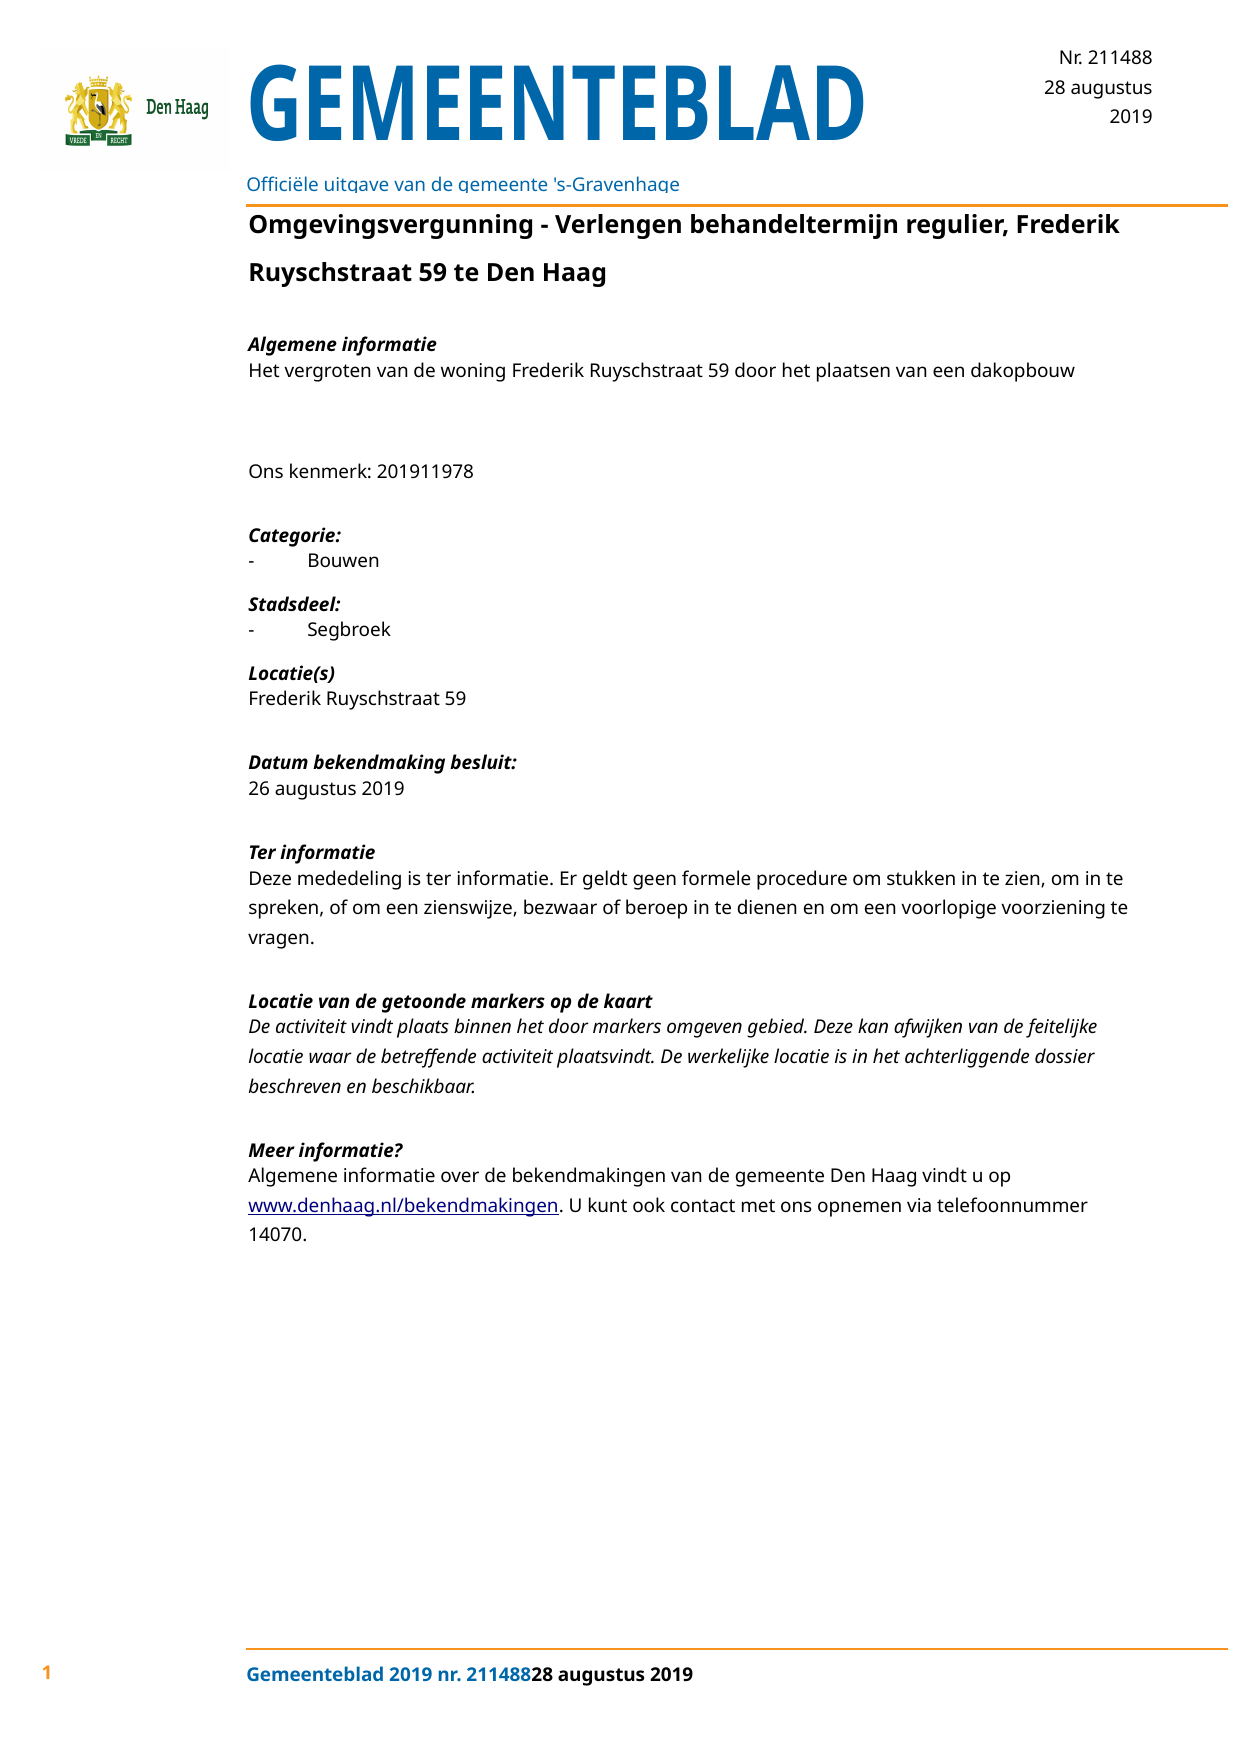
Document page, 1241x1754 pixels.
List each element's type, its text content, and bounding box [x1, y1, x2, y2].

text Stadsdeel: [248, 591, 1152, 617]
text De activiteit vindt plaats binnen het door markers omgeven gebied. Deze kan afwijken van de feitelijke locatie waar de betreffende activiteit plaatsvindt. De werkelijke locatie is in het achterliggende dossier beschreven en beschikbaar. [248, 1014, 1152, 1098]
text Locatie(s) [248, 660, 1152, 685]
text Het vergroten van de woning Frederik Ruyschstraat 59 door het plaatsen van een dakopbouw [248, 357, 1152, 383]
text Datum bekendmaking besluit: [248, 749, 1152, 775]
text Frederik Ruyschstraat 59 [248, 685, 1152, 711]
list Segbroek [248, 617, 1152, 642]
text Meer informatie? [248, 1137, 1152, 1162]
picture [41, 47, 231, 172]
text 26 augustus 2019 [248, 775, 1152, 801]
text Categorie: [248, 522, 1152, 548]
text Deze mededeling is ter informatie. Er geldt geen formele procedure om stukken in te zien, om in te spreken, of om een zienswijze, bezwaar of beroep in te dienen en om een voorlopige voorziening te vragen. [248, 865, 1152, 950]
text Ons kenmerk: 201911978 [248, 458, 1152, 484]
list Bouwen [248, 548, 1152, 573]
text Omgevingsvergunning - Verlengen behandeltermijn regulier, Frederik Ruyschstraat 59 te Den Haag [248, 207, 1152, 288]
text Algemene informatie over de bekendmakingen van de gemeente Den Haag vindt u op www.denhaag.nl/bekendmakingen. U kunt ook contact met ons opnemen via telefoonnummer 14070. [248, 1162, 1152, 1247]
text Ter informatie [248, 839, 1152, 865]
text Algemene informatie [248, 331, 1152, 357]
text Locatie van de getoonde markers op de kaart [248, 988, 1152, 1014]
